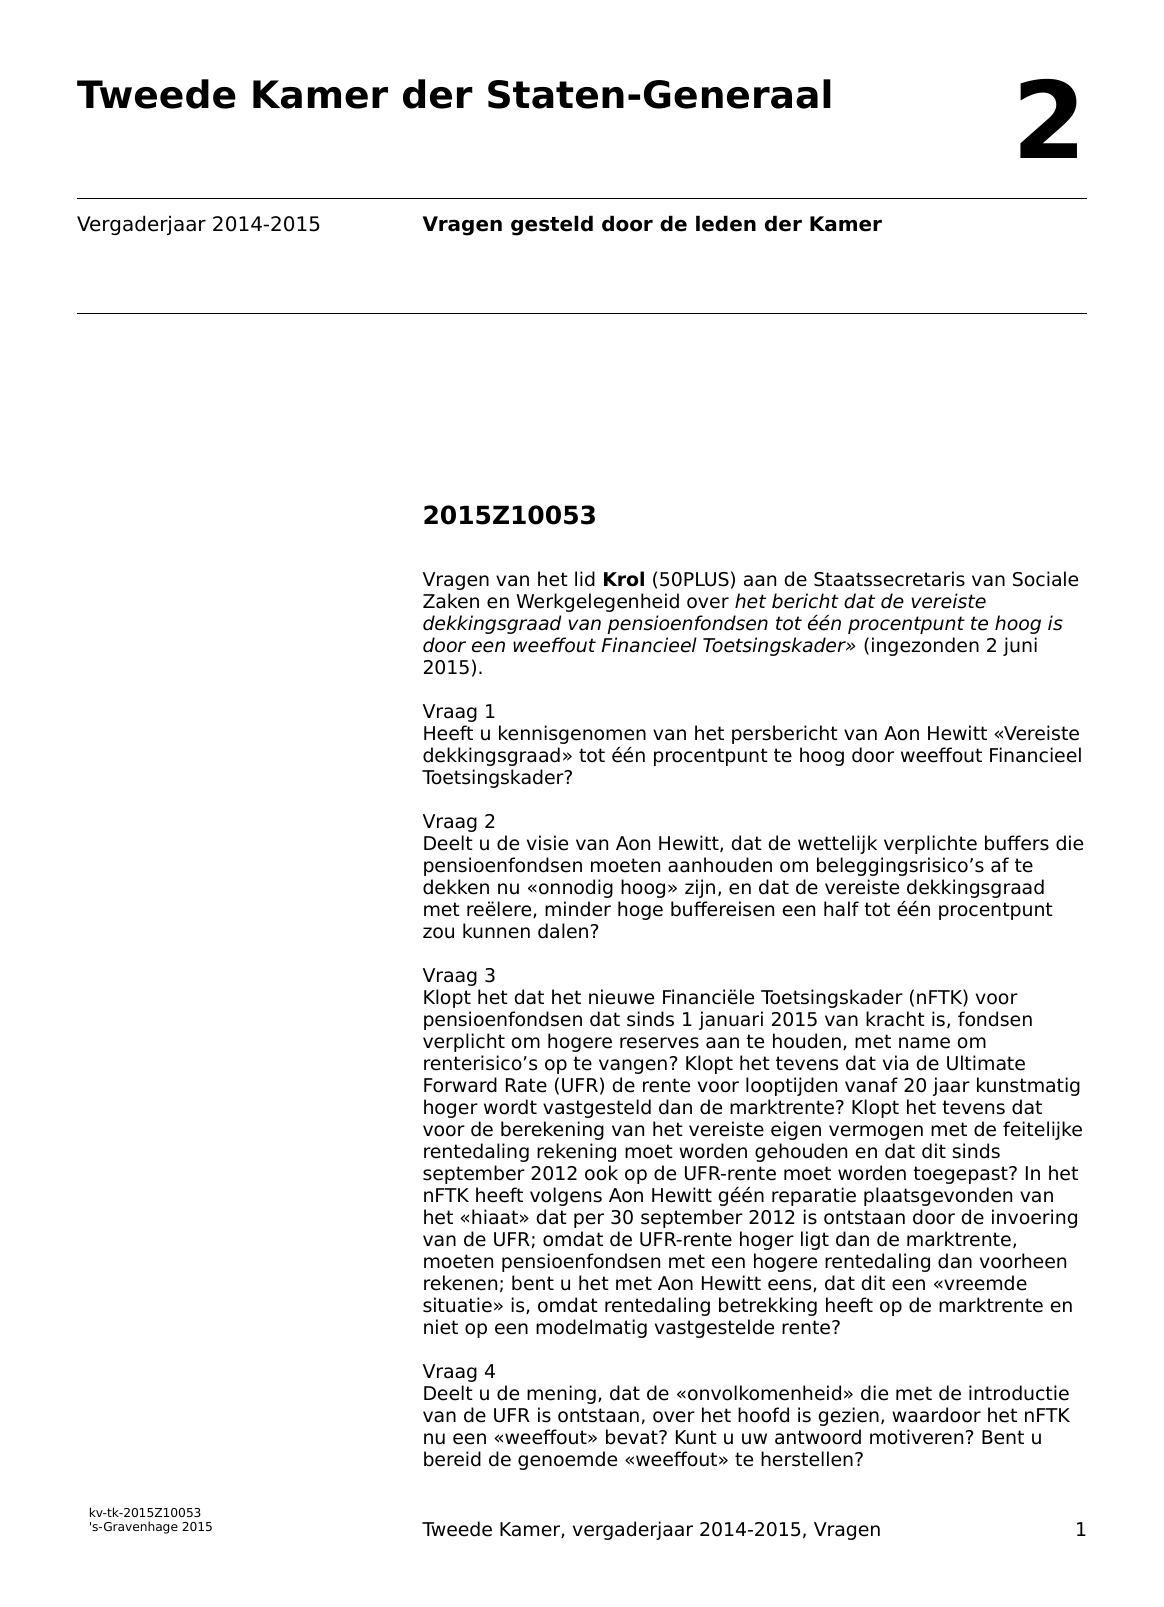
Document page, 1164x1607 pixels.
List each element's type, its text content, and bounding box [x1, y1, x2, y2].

table_header 2 [886, 59, 1087, 198]
text kv-tk-2015Z10053 [88, 1506, 323, 1520]
text Vraag 1 [422, 701, 1087, 723]
text Vraag 2 [422, 811, 1087, 833]
table_header Tweede Kamer der Staten-Generaal [77, 59, 886, 198]
table_cell Vragen gesteld door de leden der Kamer [422, 199, 1087, 313]
text Vraag 3 [422, 965, 1087, 987]
text Deelt u de mening, dat de «onvolkomenheid» die met de introductie van de UFR is ontstaan, over het hoofd is gezien, waardoor het nFTK nu een «weeffout» bevat? Kunt u uw antwoord motiveren? Bent u bereid de genoemde «weeffout» te herstellen? [422, 1383, 1087, 1471]
text 2015Z10053 [422, 501, 1087, 531]
text Vragen van het lid Krol (50PLUS) aan de Staatssecretaris van Sociale Zaken en Werkgelegenheid over het bericht dat de vereiste dekkingsgraad van pensioenfondsen tot één procentpunt te hoog is door een weeffout Financieel Toetsingskader» (ingezonden 2 juni 2015). [422, 569, 1087, 679]
text Klopt het dat het nieuwe Financiële Toetsingskader (nFTK) voor pensioenfondsen dat sinds 1 januari 2015 van kracht is, fondsen verplicht om hogere reserves aan te houden, met name om renterisico’s op te vangen? Klopt het tevens dat via de Ultimate Forward Rate (UFR) de rente voor looptijden vanaf 20 jaar kunstmatig hoger wordt vastgesteld dan de marktrente? Klopt het tevens dat voor de berekening van het vereiste eigen vermogen met de feitelijke rentedaling rekening moet worden gehouden en dat dit sinds september 2012 ook op de UFR-rente moet worden toegepast? In het nFTK heeft volgens Aon Hewitt géén reparatie plaatsgevonden van het «hiaat» dat per 30 september 2012 is ontstaan door de invoering van de UFR; omdat de UFR-rente hoger ligt dan de marktrente, moeten pensioenfondsen met een hogere rentedaling dan voorheen rekenen; bent u het met Aon Hewitt eens, dat dit een «vreemde situatie» is, omdat rentedaling betrekking heeft op de marktrente en niet op een modelmatig vastgestelde rente? [422, 987, 1087, 1339]
table_cell Vergaderjaar 2014-2015 [77, 199, 422, 313]
text Vraag 4 [422, 1361, 1087, 1383]
text Heeft u kennisgenomen van het persbericht van Aon Hewitt «Vereiste dekkingsgraad» tot één procentpunt te hoog door weeffout Financieel Toetsingskader? [422, 723, 1087, 789]
text Deelt u de visie van Aon Hewitt, dat de wettelijk verplichte buffers die pensioenfondsen moeten aanhouden om beleggingsrisico’s af te dekken nu «onnodig hoog» zijn, en dat de vereiste dekkingsgraad met reëlere, minder hoge buffereisen een half tot één procentpunt zou kunnen dalen? [422, 833, 1087, 943]
text 's-Gravenhage 2015 [88, 1520, 323, 1534]
